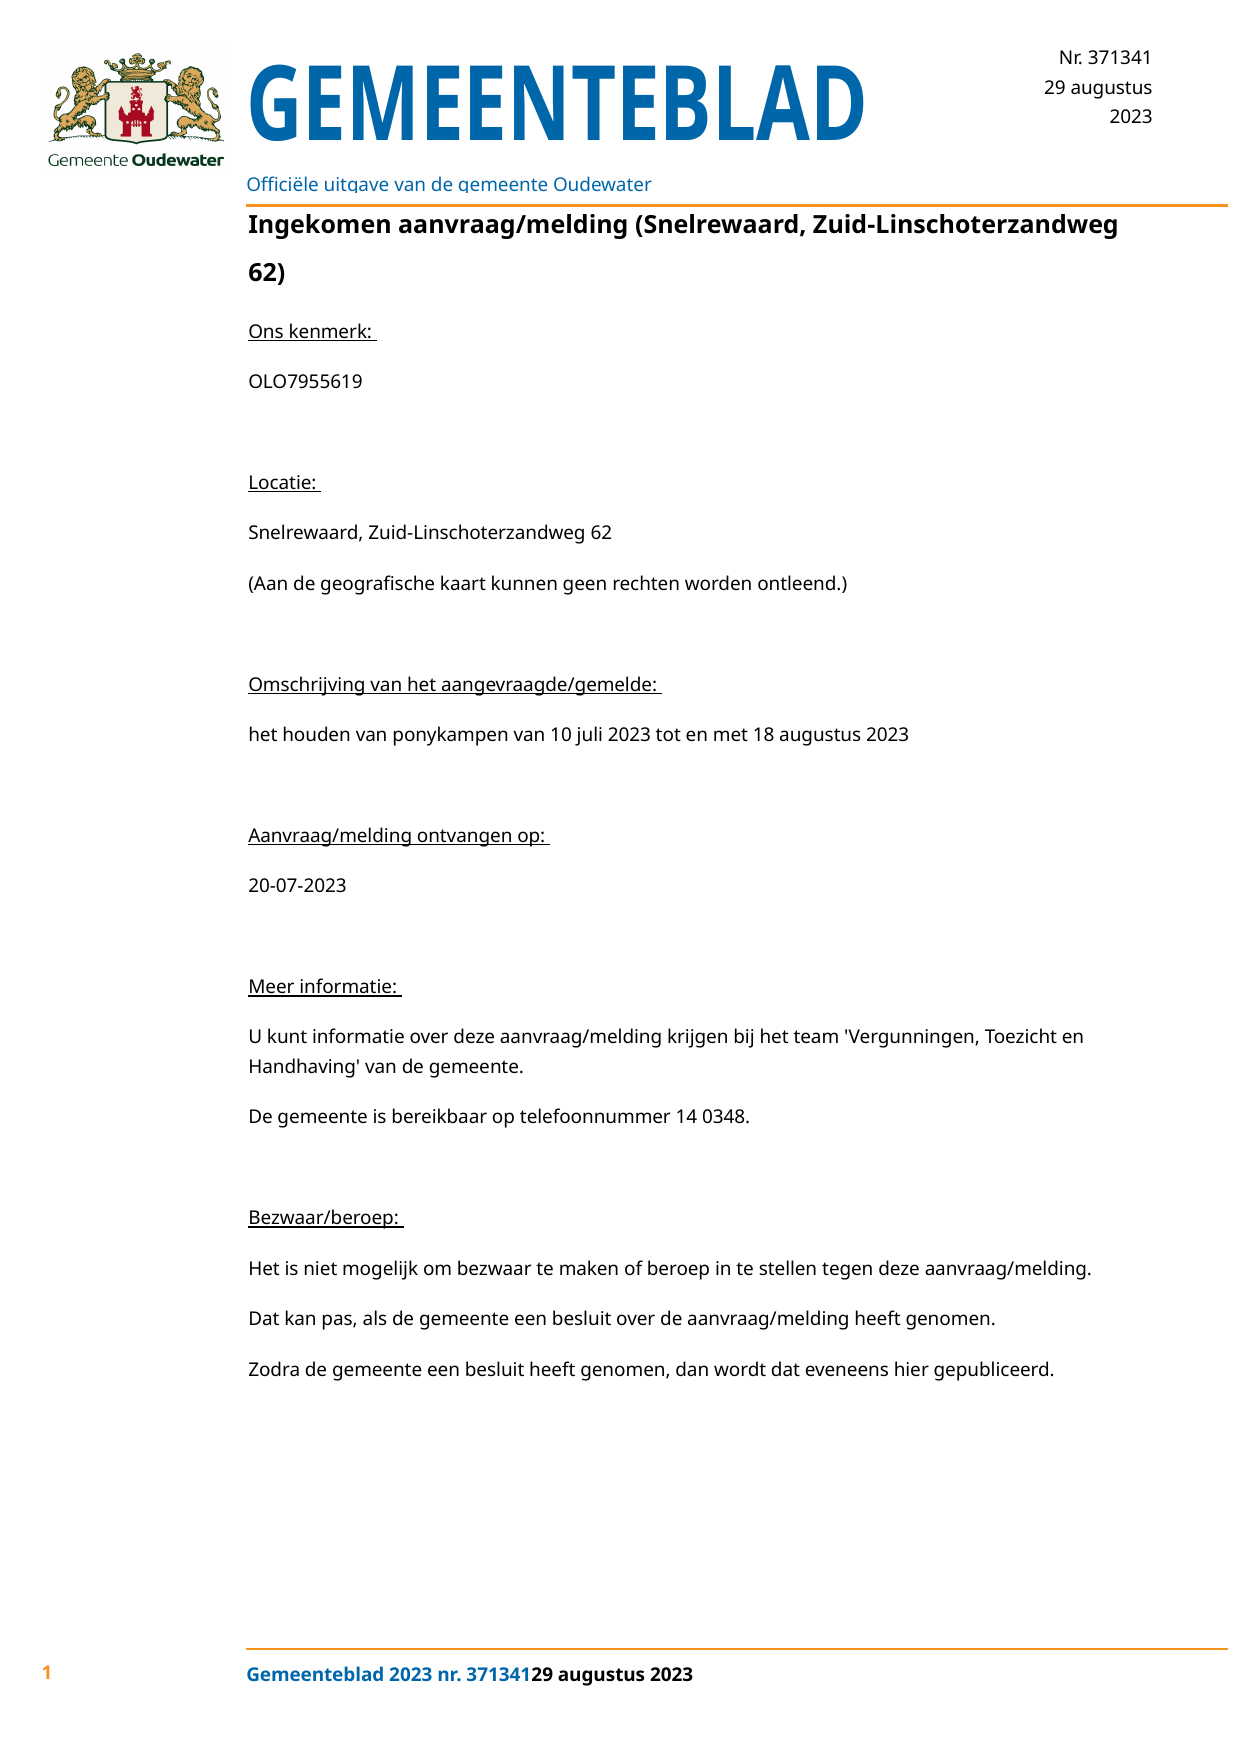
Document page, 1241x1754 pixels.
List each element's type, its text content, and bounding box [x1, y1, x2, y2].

text 20-07-2023 [248, 872, 1152, 898]
text Bezwaar/beroep: [248, 1204, 1152, 1230]
text U kunt informatie over deze aanvraag/melding krijgen bij het team 'Vergunningen, Toezicht en Handhaving' van de gemeente. [248, 1024, 1152, 1079]
text Dat kan pas, als de gemeente een besluit over de aanvraag/melding heeft genomen. [248, 1305, 1152, 1331]
text Zodra de gemeente een besluit heeft genomen, dan wordt dat eveneens hier gepubliceerd. [248, 1356, 1152, 1382]
text het houden van ponykampen van 10 juli 2023 tot en met 18 augustus 2023 [248, 721, 1152, 747]
text De gemeente is bereikbaar op telefoonnummer 14 0348. [248, 1104, 1152, 1129]
text Ons kenmerk: [248, 318, 1152, 344]
text Het is niet mogelijk om bezwaar te maken of beroep in te stellen tegen deze aanvraag/melding. [248, 1255, 1152, 1281]
text Omschrijving van het aangevraagde/gemelde: [248, 671, 1152, 697]
text Locatie: [248, 469, 1152, 495]
text (Aan de geografische kaart kunnen geen rechten worden ontleend.) [248, 570, 1152, 596]
text OLO7955619 [248, 368, 1152, 394]
picture [41, 47, 231, 172]
text Ingekomen aanvraag/melding (Snelrewaard, Zuid-Linschoterzandweg 62) [248, 207, 1152, 288]
text Snelrewaard, Zuid-Linschoterzandweg 62 [248, 519, 1152, 545]
text Meer informatie: [248, 973, 1152, 999]
text Aanvraag/melding ontvangen op: [248, 822, 1152, 848]
